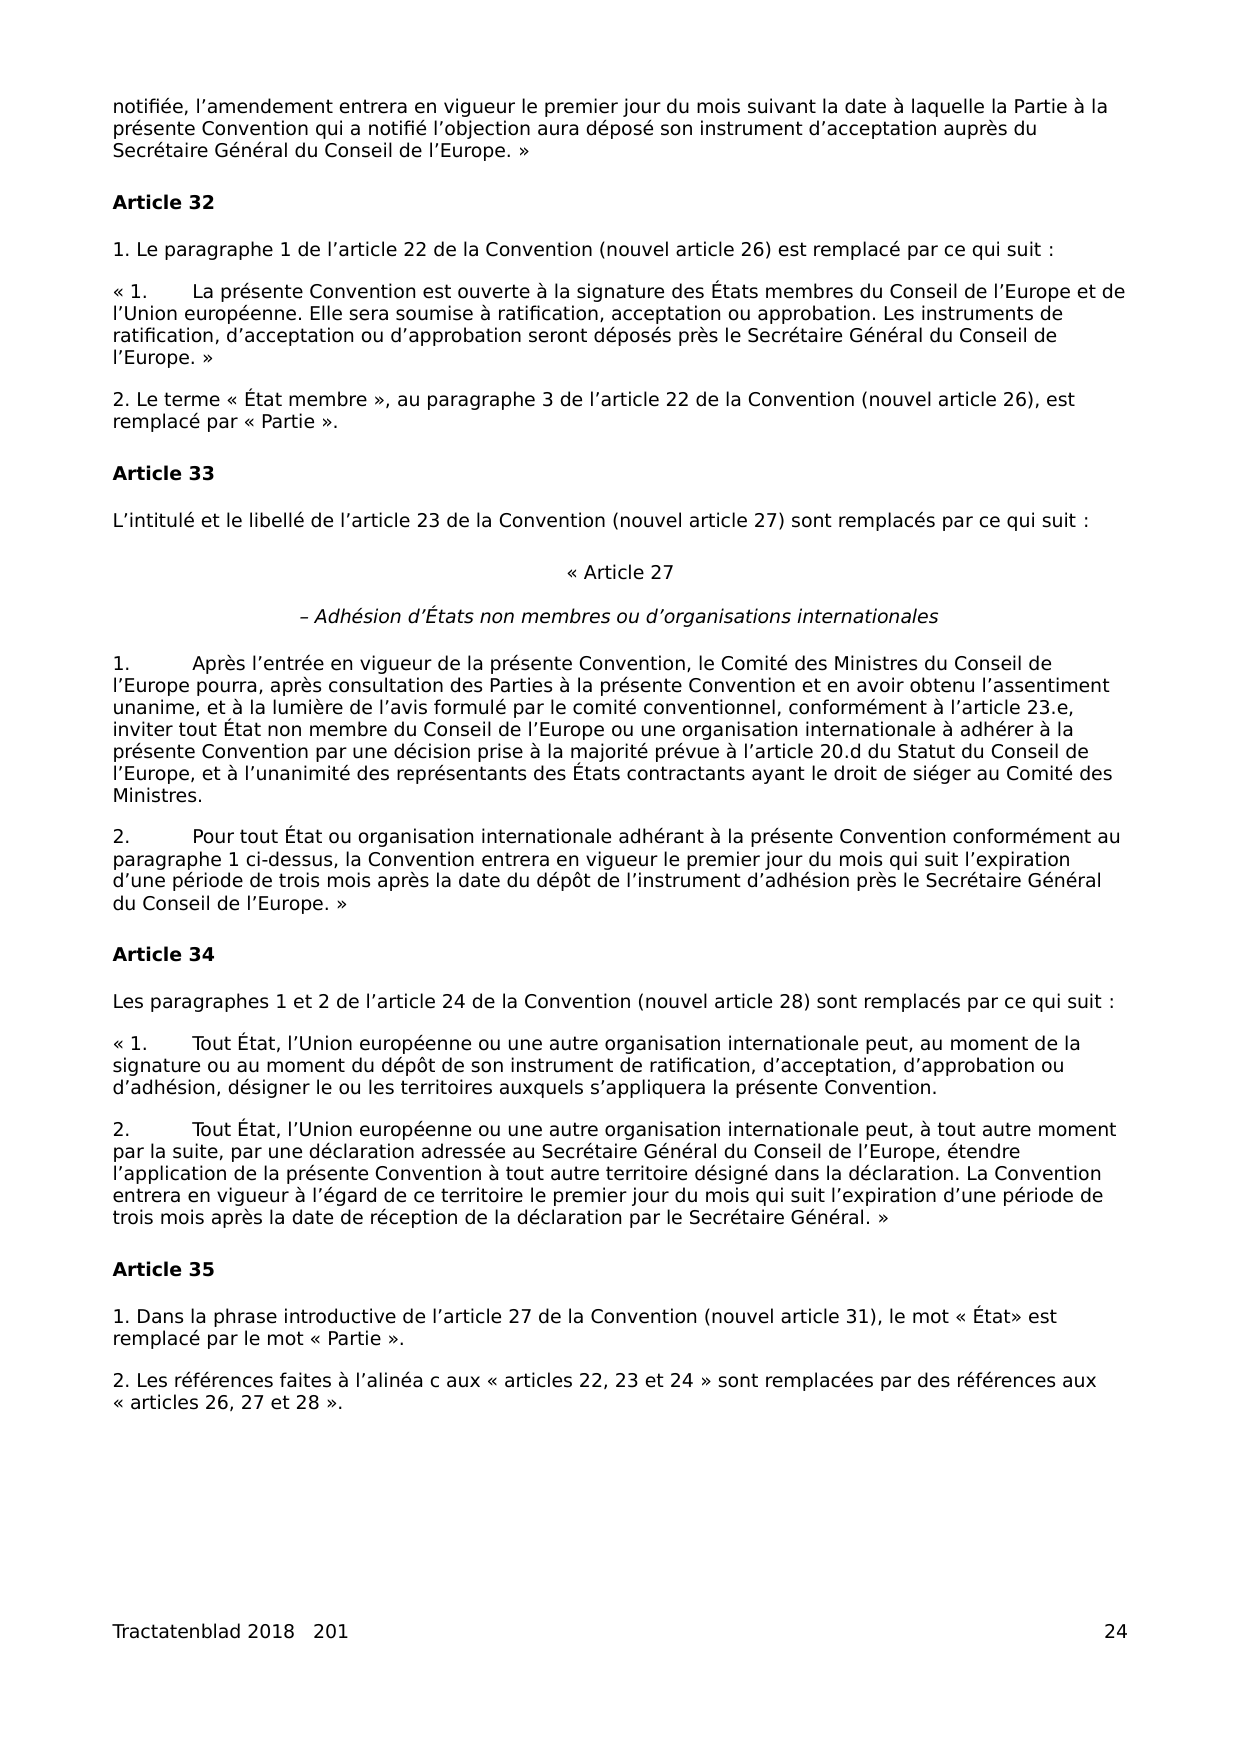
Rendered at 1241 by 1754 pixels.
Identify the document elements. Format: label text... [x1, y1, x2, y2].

text 1. Après l’entrée en vigueur de la présente Convention, le Comité des Ministres du Conseil de l’Europe pourra, après consultation des Parties à la présente Convention et en avoir obtenu l’assentiment unanime, et à la lumière de l’avis formulé par le comité conventionnel, conformément à l’article 23.e, inviter tout État non membre du Conseil de l’Europe ou une organisation internationale à adhérer à la présente Convention par une décision prise à la majorité prévue à l’article 20.d du Statut du Conseil de l’Europe, et à l’unanimité des représentants des États contractants ayant le droit de siéger au Comité des Ministres. [112, 653, 1128, 806]
subtitle Article 33 [112, 463, 1128, 485]
text notifiée, l’amendement entrera en vigueur le premier jour du mois suivant la date à laquelle la Partie à la présente Convention qui a notifié l’objection aura déposé son instrument d’acceptation auprès du Secrétaire Général du Conseil de l’Europe. » [112, 96, 1128, 162]
text 2. Pour tout État ou organisation internationale adhérant à la présente Convention conformément au paragraphe 1 ci-dessus, la Convention entrera en vigueur le premier jour du mois qui suit l’expiration d’une période de trois mois après la date du dépôt de l’instrument d’adhésion près le Secrétaire Général du Conseil de l’Europe. » [112, 826, 1128, 914]
subtitle Article 34 [112, 944, 1128, 966]
text 2. Le terme « État membre », au paragraphe 3 de l’article 22 de la Convention (nouvel article 26), est remplacé par « Partie ». [112, 389, 1128, 433]
text L’intitulé et le libellé de l’article 23 de la Convention (nouvel article 27) sont remplacés par ce qui suit : [112, 510, 1128, 532]
text 1. Le paragraphe 1 de l’article 22 de la Convention (nouvel article 26) est remplacé par ce qui suit : [112, 239, 1128, 261]
text « 1. La présente Convention est ouverte à la signature des États membres du Conseil de l’Europe et de l’Union européenne. Elle sera soumise à ratification, acceptation ou approbation. Les instruments de ratification, d’acceptation ou d’approbation seront déposés près le Secrétaire Général du Conseil de l’Europe. » [112, 281, 1128, 369]
text 2. Tout État, l’Union européenne ou une autre organisation internationale peut, à tout autre moment par la suite, par une déclaration adressée au Secrétaire Général du Conseil de l’Europe, étendre l’application de la présente Convention à tout autre territoire désigné dans la déclaration. La Convention entrera en vigueur à l’égard de ce territoire le premier jour du mois qui suit l’expiration d’une période de trois mois après la date de réception de la déclaration par le Secrétaire Général. » [112, 1119, 1128, 1229]
text Les paragraphes 1 et 2 de l’article 24 de la Convention (nouvel article 28) sont remplacés par ce qui suit : [112, 991, 1128, 1013]
subtitle « Article 27 – Adhésion d’États non membres ou d’organisations internationales [112, 562, 1128, 628]
subtitle Article 35 [112, 1259, 1128, 1281]
text « 1. Tout État, l’Union européenne ou une autre organisation internationale peut, au moment de la signature ou au moment du dépôt de son instrument de ratification, d’acceptation, d’approbation ou d’adhésion, désigner le ou les territoires auxquels s’appliquera la présente Convention. [112, 1033, 1128, 1099]
text 2. Les références faites à l’alinéa c aux « articles 22, 23 et 24 » sont remplacées par des références aux « articles 26, 27 et 28 ». [112, 1370, 1128, 1414]
text 1. Dans la phrase introductive de l’article 27 de la Convention (nouvel article 31), le mot « État» est remplacé par le mot « Partie ». [112, 1306, 1128, 1350]
subtitle Article 32 [112, 192, 1128, 214]
